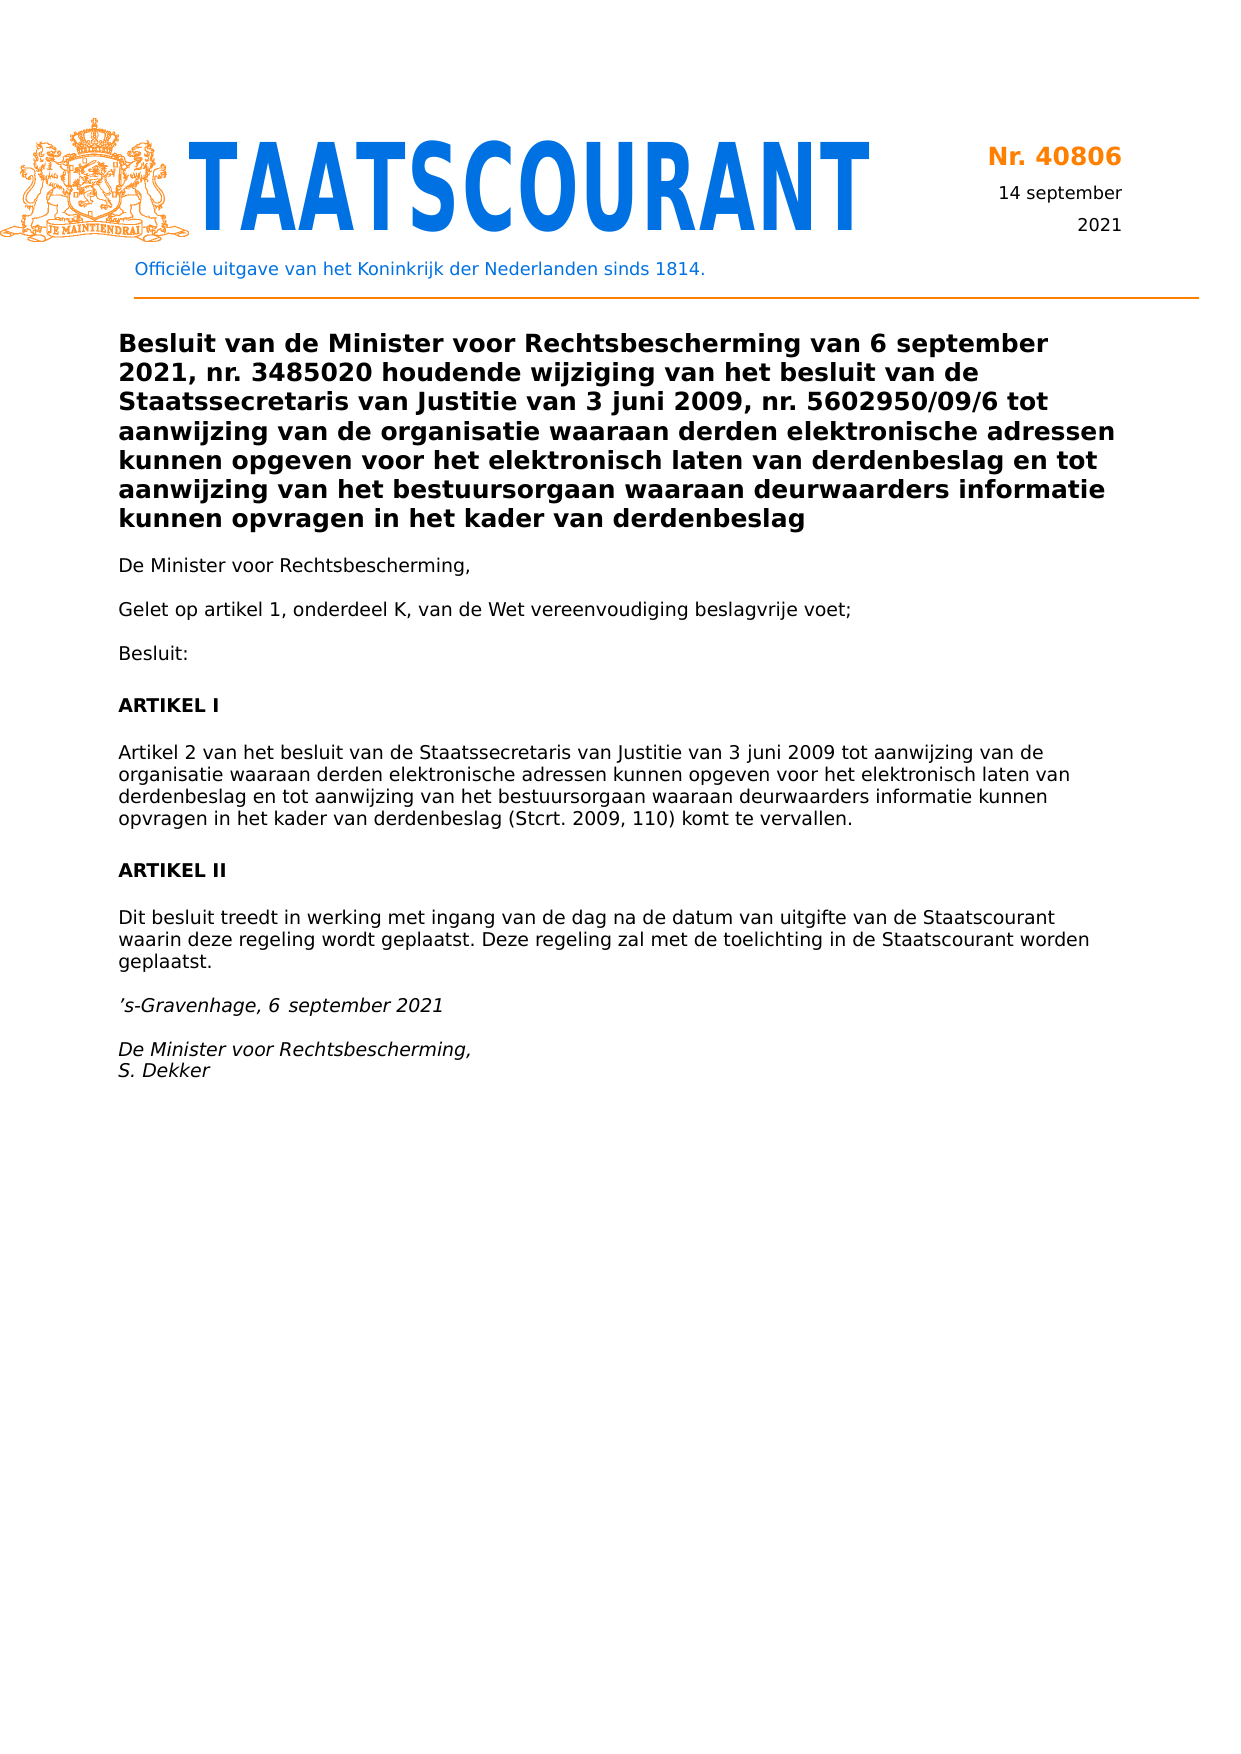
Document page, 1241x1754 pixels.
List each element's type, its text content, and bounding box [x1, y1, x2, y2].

text Besluit: [118, 643, 1122, 665]
subtitle ARTIKEL I [118, 695, 1122, 717]
subtitle ARTIKEL II [118, 860, 1122, 882]
table_header [0, 242, 134, 297]
table_cell 14 september [939, 177, 1199, 209]
text De Minister voor Rechtsbescherming, [118, 555, 1122, 577]
table_header STAATSCOURANT [134, 118, 939, 259]
text ’s-Gravenhage, 6 september 2021 [118, 994, 1122, 1017]
table_cell 2021 [939, 209, 1199, 259]
table_header Nr. 40806 [939, 118, 1199, 177]
text Gelet op artikel 1, onderdeel K, van de Wet vereenvoudiging beslagvrije voet; [118, 599, 1122, 621]
text Artikel 2 van het besluit van de Staatssecretaris van Justitie van 3 juni 2009 tot aanwijzing van de organisatie waaraan derden elektronische adressen kunnen opgeven voor het elektronisch laten van derdenbeslag en tot aanwijzing van het bestuursorgaan waaraan deurwaarders informatie kunnen opvragen in het kader van derdenbeslag (Stcrt. 2009, 110) komt te vervallen. [118, 742, 1122, 830]
text De Minister voor Rechtsbescherming, S. Dekker [118, 1038, 1122, 1082]
subtitle Besluit van de Minister voor Rechtsbescherming van 6 september 2021, nr. 3485020 houdende wijziging van het besluit van de Staatssecretaris van Justitie van 3 juni 2009, nr. 5602950/09/6 tot aanwijzing van de organisatie waaraan derden elektronische adressen kunnen opgeven voor het elektronisch laten van derdenbeslag en tot aanwijzing van het bestuursorgaan waaraan deurwaarders informatie kunnen opvragen in het kader van derdenbeslag [118, 329, 1122, 533]
picture [0, 118, 189, 242]
text Dit besluit treedt in werking met ingang van de dag na de datum van uitgifte van de Staatscourant waarin deze regeling wordt geplaatst. Deze regeling zal met de toelichting in de Staatscourant worden geplaatst. [118, 907, 1122, 973]
table_cell Officiële uitgave van het Koninkrijk der Nederlanden sinds 1814. [134, 259, 1199, 297]
